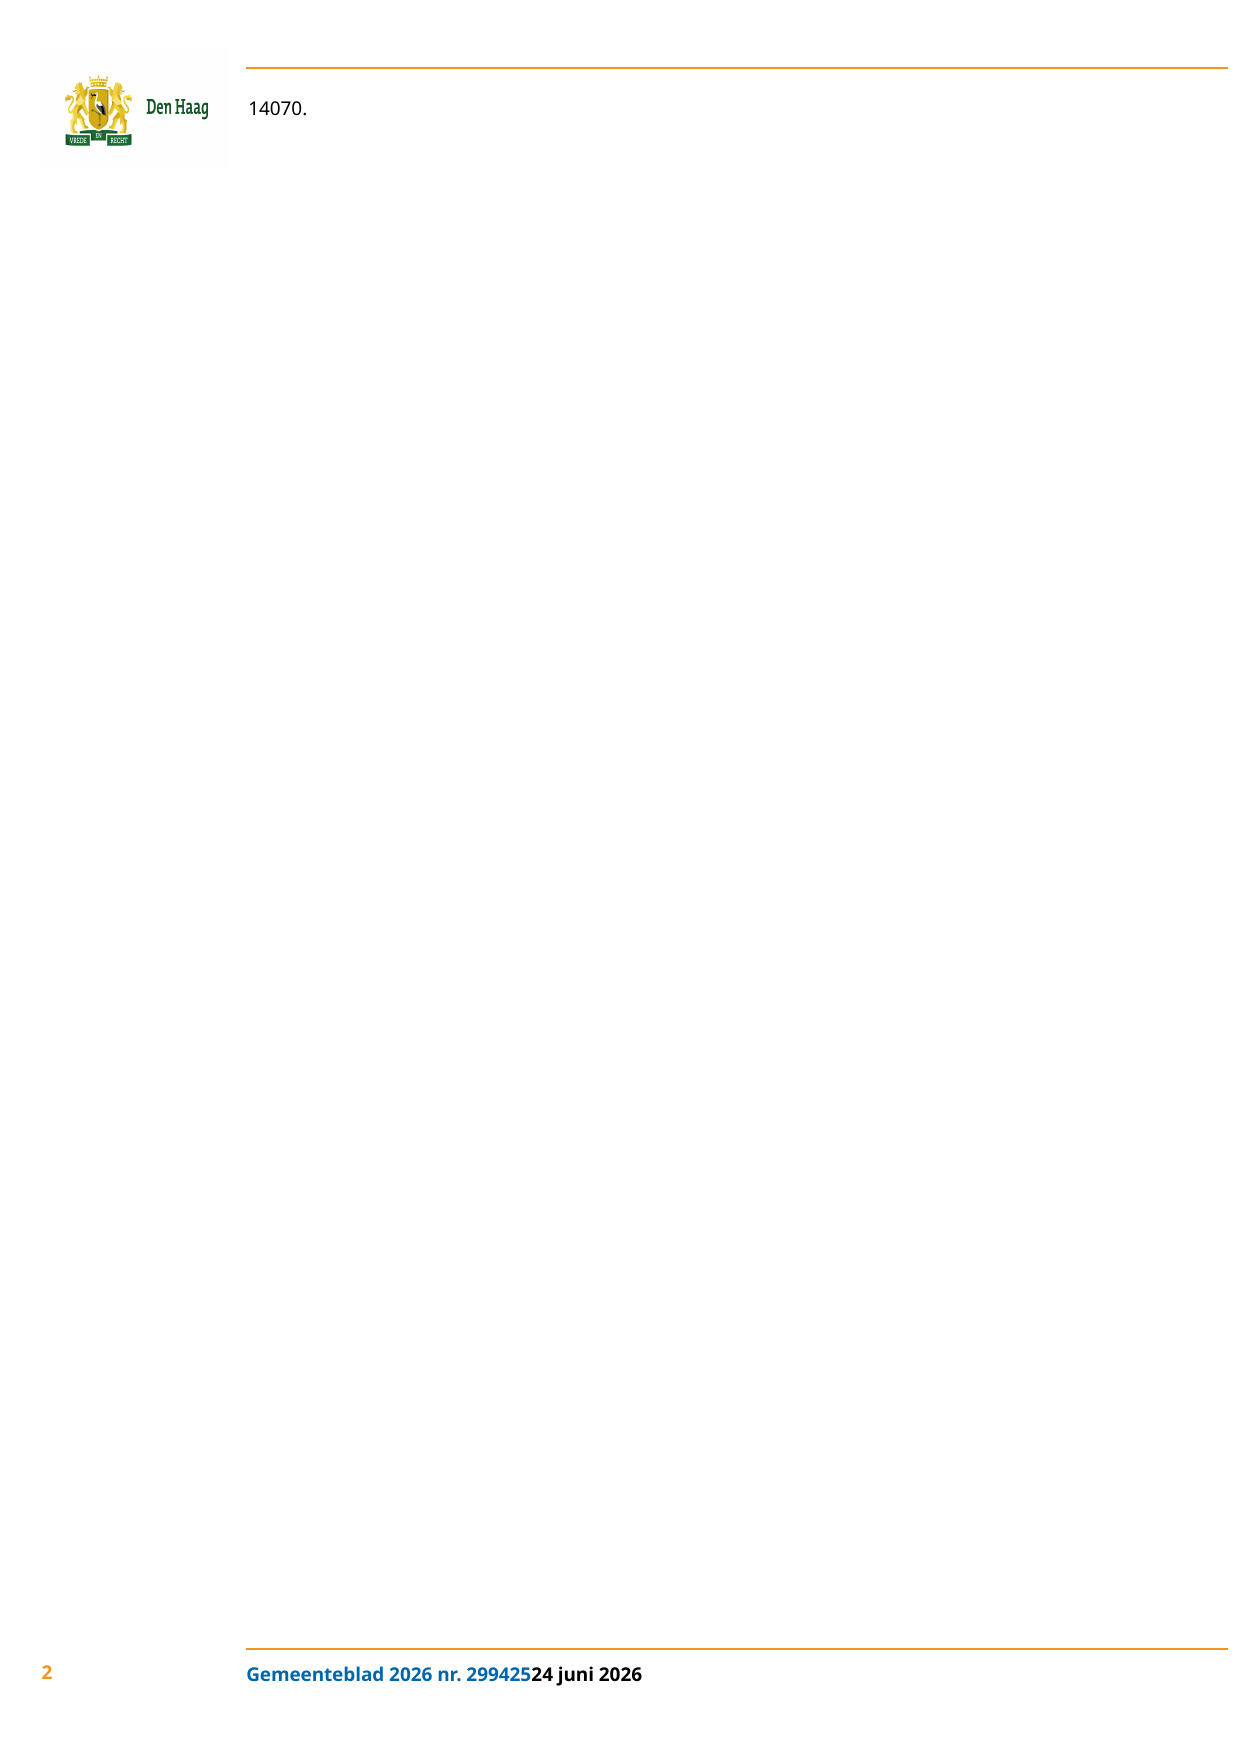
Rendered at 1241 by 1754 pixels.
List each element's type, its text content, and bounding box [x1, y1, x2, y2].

text 14070. [248, 95, 1152, 121]
picture [41, 47, 231, 172]
